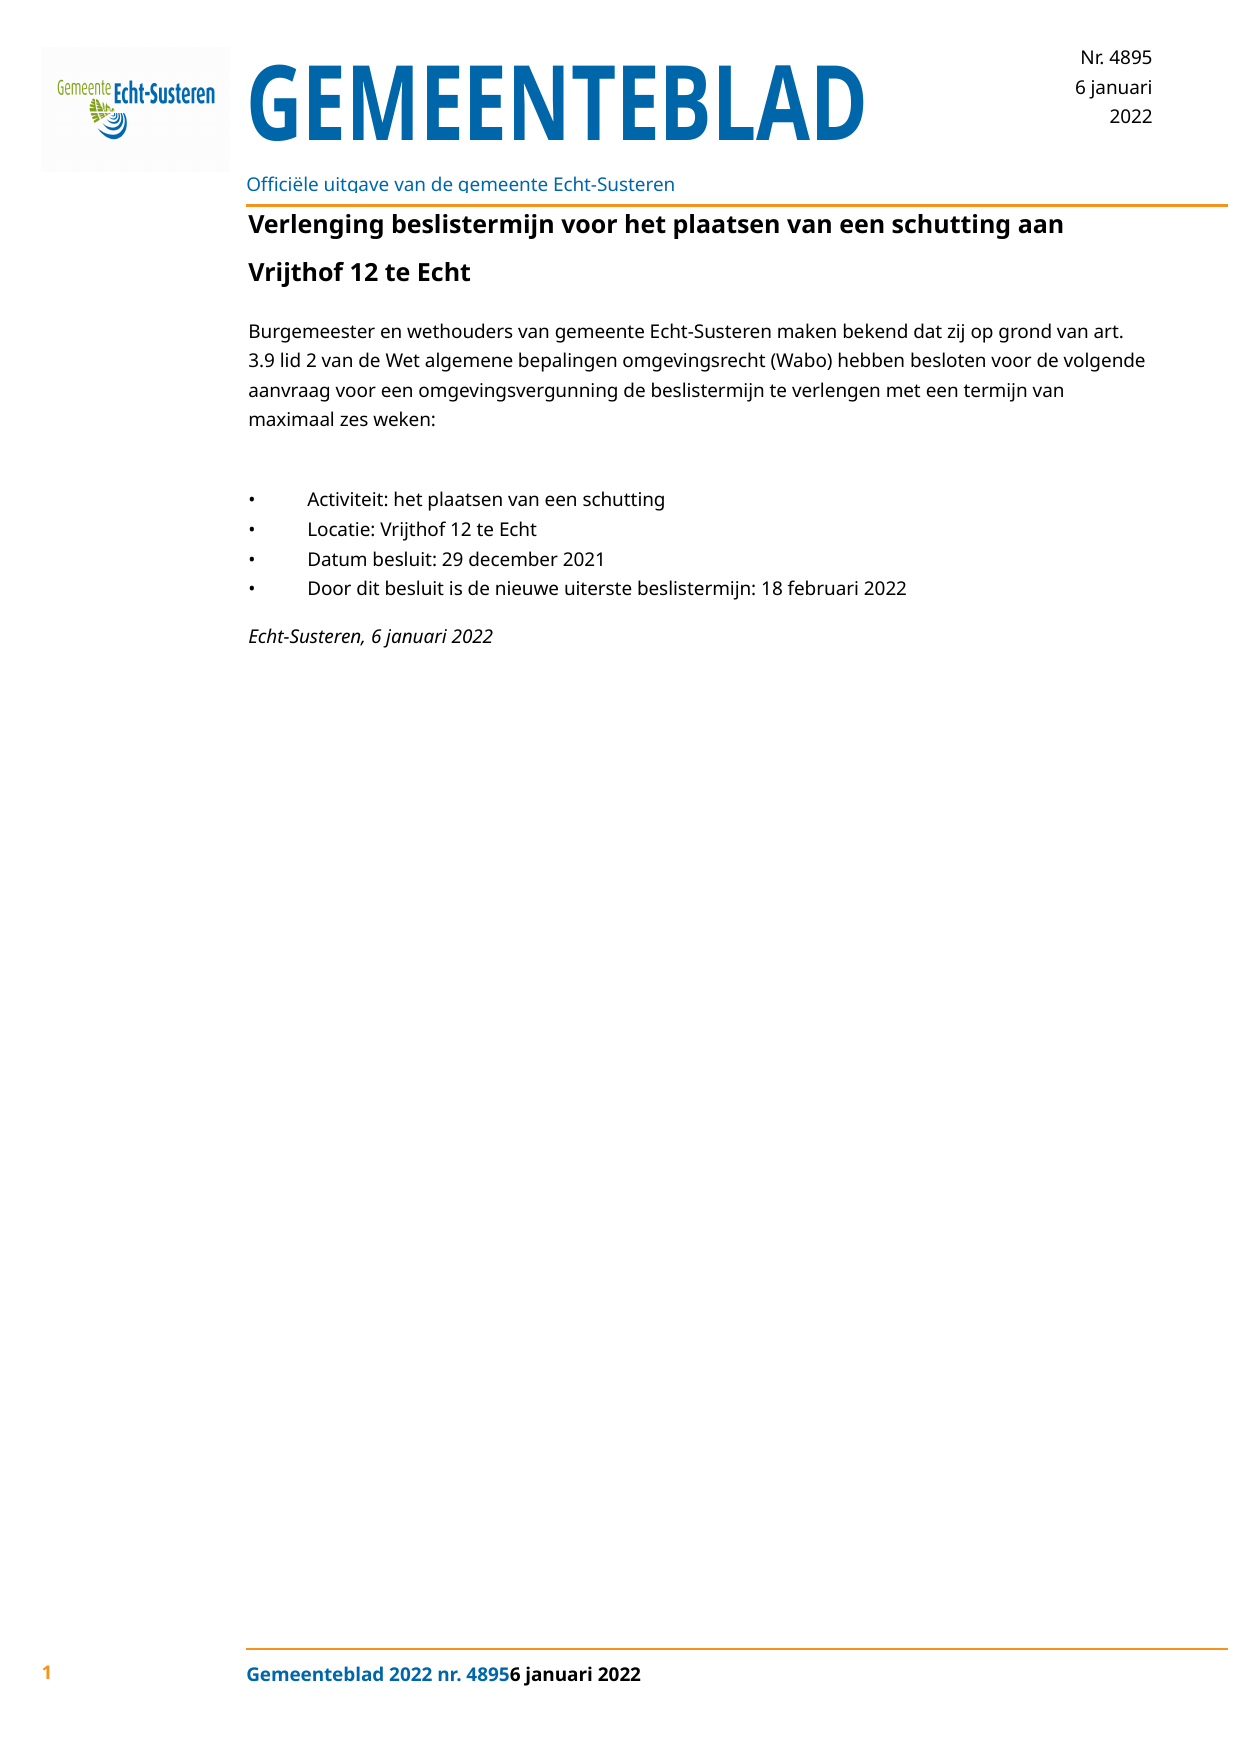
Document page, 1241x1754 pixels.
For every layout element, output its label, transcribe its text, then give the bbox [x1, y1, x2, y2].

list Activiteit: het plaatsen van een schutting [248, 487, 1152, 512]
list Door dit besluit is de nieuwe uiterste beslistermijn: 18 februari 2022 [248, 575, 1152, 601]
list Datum besluit: 29 december 2021 [248, 546, 1152, 572]
picture [41, 47, 231, 172]
text Echt-Susteren, 6 januari 2022 [248, 623, 1152, 649]
text Verlenging beslistermijn voor het plaatsen van een schutting aan Vrijthof 12 te Echt [248, 207, 1152, 288]
list Locatie: Vrijthof 12 te Echt [248, 516, 1152, 542]
text Burgemeester en wethouders van gemeente Echt-Susteren maken bekend dat zij op grond van art. 3.9 lid 2 van de Wet algemene bepalingen omgevingsrecht (Wabo) hebben besloten voor de volgende aanvraag voor een omgevingsvergunning de beslistermijn te verlengen met een termijn van maximaal zes weken: [248, 318, 1152, 432]
